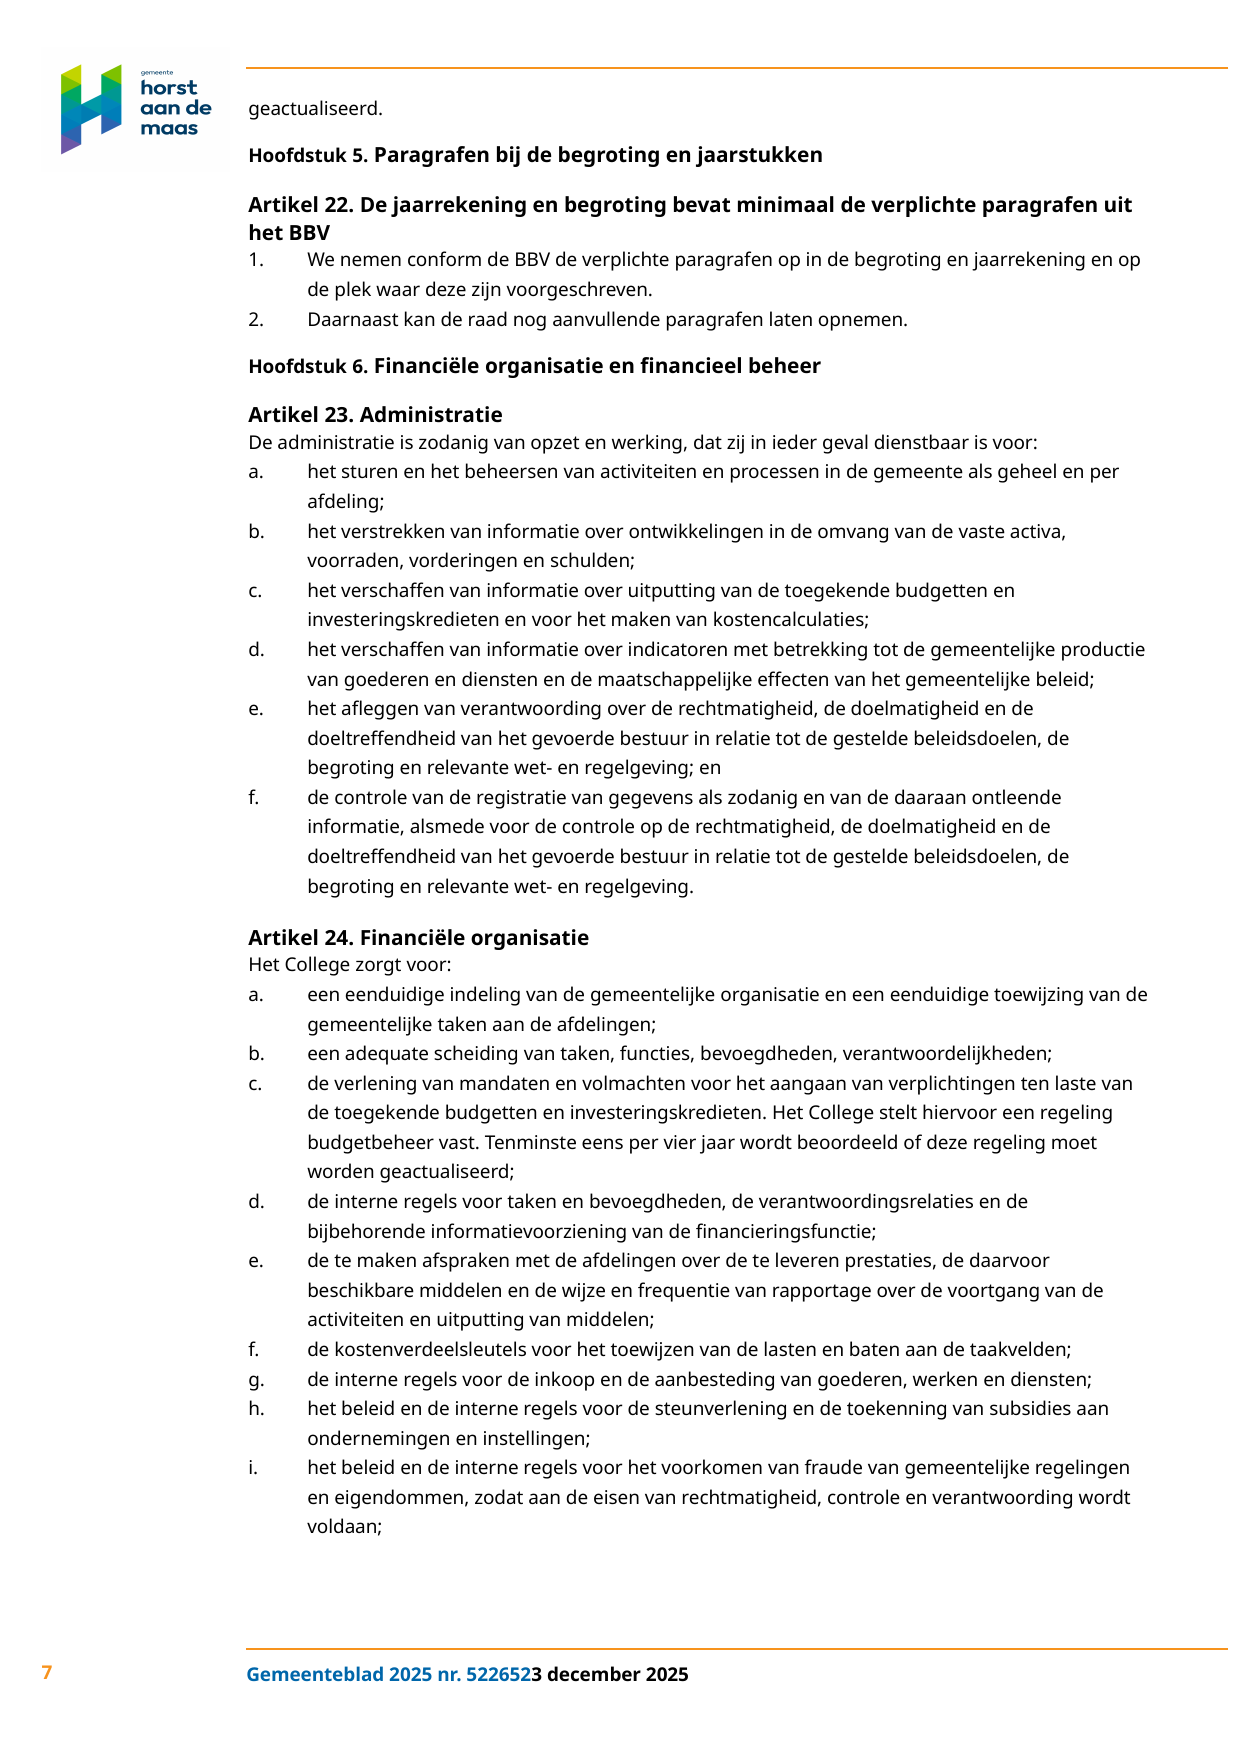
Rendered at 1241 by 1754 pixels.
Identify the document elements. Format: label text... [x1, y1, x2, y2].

text Artikel 22. De jaarrekening en begroting bevat minimaal de verplichte paragrafen uit het BBV [248, 190, 1152, 247]
picture [41, 47, 231, 172]
list de verlening van mandaten en volmachten voor het aangaan van verplichtingen ten laste van de toegekende budgetten en investeringskredieten. Het College stelt hiervoor een regeling budgetbeheer vast. Tenminste eens per vier jaar wordt beoordeeld of deze regeling moet worden geactualiseerd; [248, 1070, 1152, 1184]
text Hoofdstuk 6. Financiële organisatie en financieel beheer [248, 351, 1152, 380]
list de interne regels voor de inkoop en de aanbesteding van goederen, werken en diensten; [248, 1366, 1152, 1392]
list het verschaffen van informatie over uitputting van de toegekende budgetten en investeringskredieten en voor het maken van kostencalculaties; [248, 577, 1152, 632]
list de te maken afspraken met de afdelingen over de te leveren prestaties, de daarvoor beschikbare middelen en de wijze en frequentie van rapportage over de voortgang van de activiteiten en uitputting van middelen; [248, 1247, 1152, 1332]
list We nemen conform de BBV de verplichte paragrafen op in de begroting en jaarrekening en op de plek waar deze zijn voorgeschreven. [248, 247, 1152, 302]
text Het College zorgt voor: [248, 952, 1152, 977]
text Artikel 24. Financiële organisatie [248, 923, 1152, 952]
list een adequate scheiding van taken, functies, bevoegdheden, verantwoordelijkheden; [248, 1040, 1152, 1066]
list de interne regels voor taken en bevoegdheden, de verantwoordingsrelaties en de bijbehorende informatievoorziening van de financieringsfunctie; [248, 1188, 1152, 1244]
list de kostenverdeelsleutels voor het toewijzen van de lasten en baten aan de taakvelden; [248, 1336, 1152, 1362]
list het verschaffen van informatie over indicatoren met betrekking tot de gemeentelijke productie van goederen en diensten en de maatschappelijke effecten van het gemeentelijke beleid; [248, 636, 1152, 691]
list het verstrekken van informatie over ontwikkelingen in de omvang van de vaste activa, voorraden, vorderingen en schulden; [248, 518, 1152, 573]
list het beleid en de interne regels voor het voorkomen van fraude van gemeentelijke regelingen en eigendommen, zodat aan de eisen van rechtmatigheid, controle en verantwoording wordt voldaan; [248, 1454, 1152, 1539]
text geactualiseerd. [248, 95, 1152, 121]
list het afleggen van verantwoording over de rechtmatigheid, de doelmatigheid en de doeltreffendheid van het gevoerde bestuur in relatie tot de gestelde beleidsdoelen, de begroting en relevante wet- en regelgeving; en [248, 695, 1152, 780]
list Daarnaast kan de raad nog aanvullende paragrafen laten opnemen. [248, 306, 1152, 331]
list het beleid en de interne regels voor de steunverlening en de toekenning van subsidies aan ondernemingen en instellingen; [248, 1395, 1152, 1451]
list een eenduidige indeling van de gemeentelijke organisatie en een eenduidige toewijzing van de gemeentelijke taken aan de afdelingen; [248, 981, 1152, 1037]
list de controle van de registratie van gegevens als zodanig en van de daaraan ontleende informatie, alsmede voor de controle op de rechtmatigheid, de doelmatigheid en de doeltreffendheid van het gevoerde bestuur in relatie tot de gestelde beleidsdoelen, de begroting en relevante wet- en regelgeving. [248, 784, 1152, 898]
text De administratie is zodanig van opzet en werking, dat zij in ieder geval dienstbaar is voor: [248, 429, 1152, 455]
text Hoofdstuk 5. Paragrafen bij de begroting en jaarstukken [248, 140, 1152, 169]
text Artikel 23. Administratie [248, 401, 1152, 429]
list het sturen en het beheersen van activiteiten en processen in de gemeente als geheel en per afdeling; [248, 459, 1152, 514]
